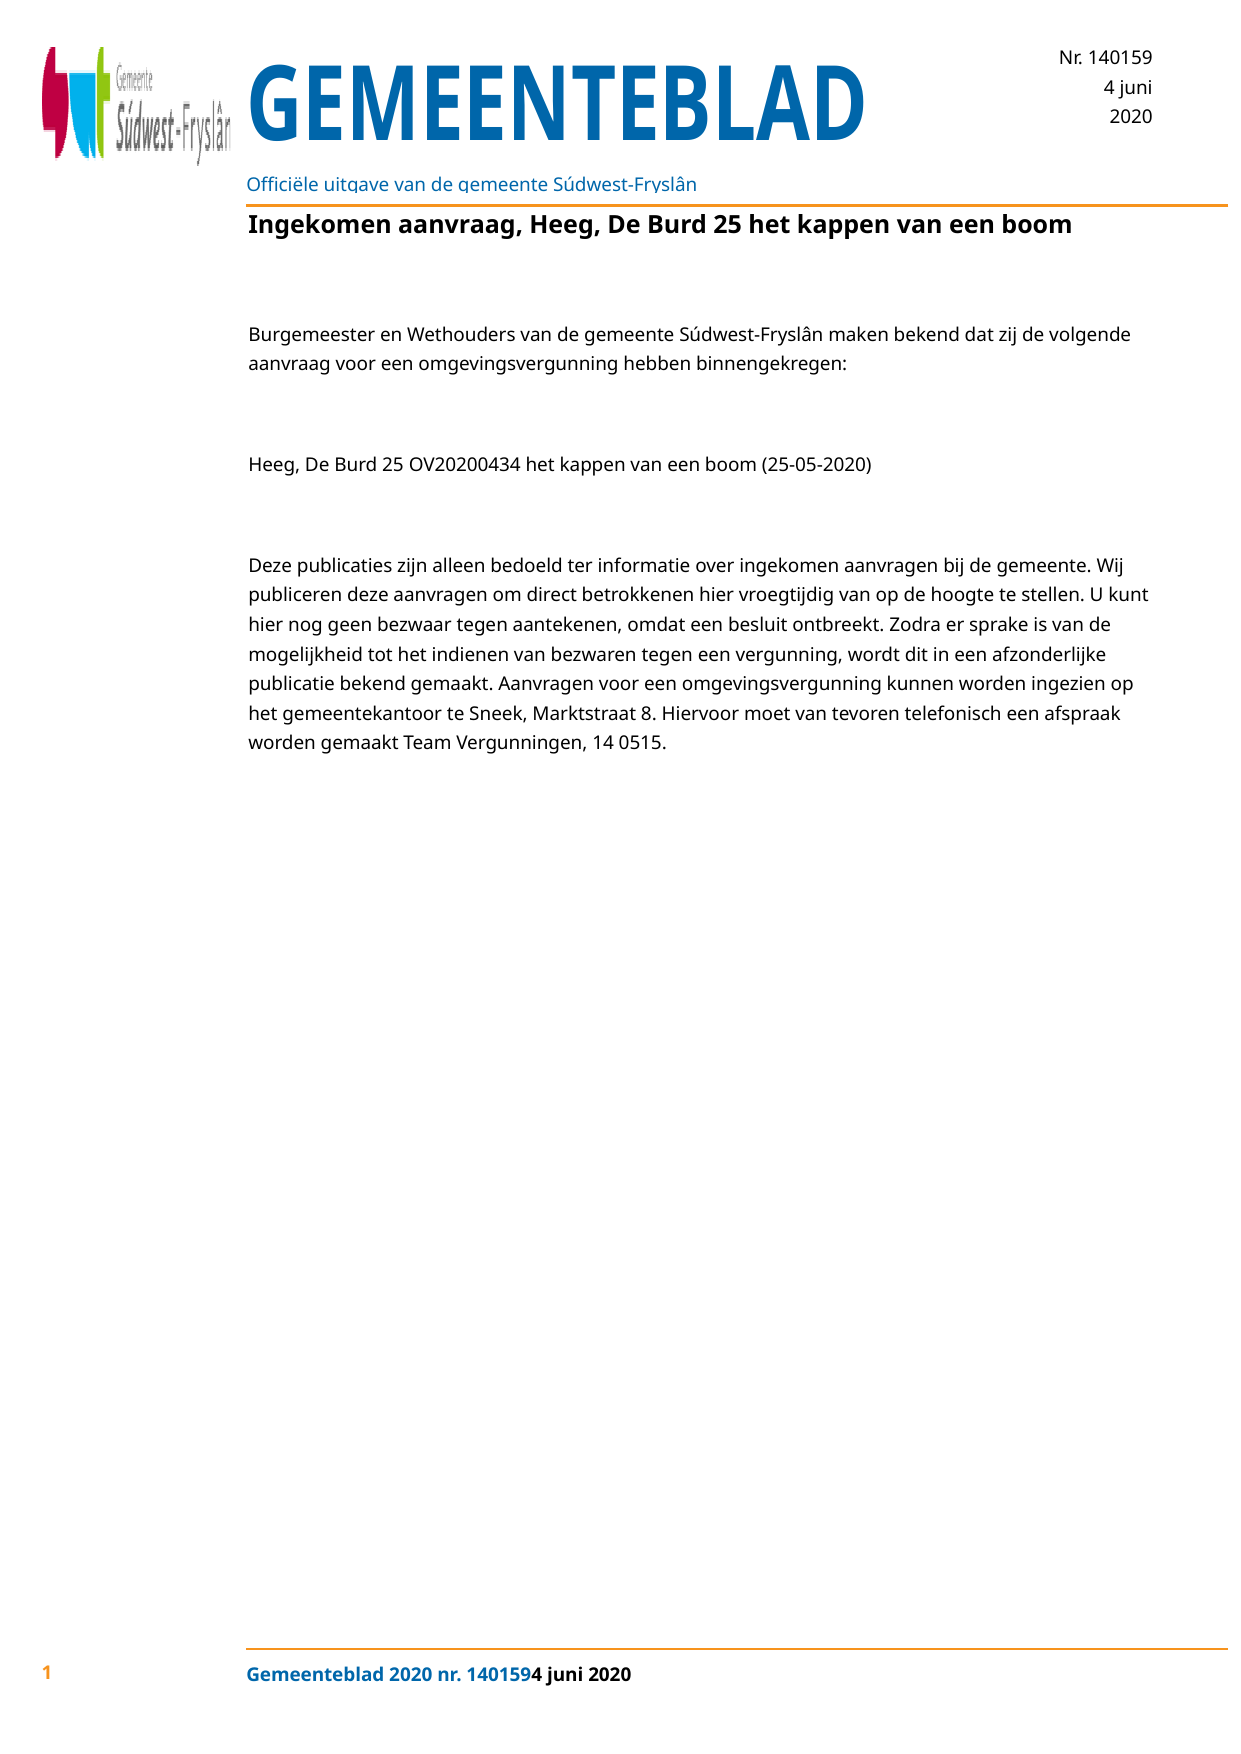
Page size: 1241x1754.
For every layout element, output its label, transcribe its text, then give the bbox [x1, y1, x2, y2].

text Deze publicaties zijn alleen bedoeld ter informatie over ingekomen aanvragen bij de gemeente. Wij publiceren deze aanvragen om direct betrokkenen hier vroegtijdig van op de hoogte te stellen. U kunt hier nog geen bezwaar tegen aantekenen, omdat een besluit ontbreekt. Zodra er sprake is van de mogelijkheid tot het indienen van bezwaren tegen een vergunning, wordt dit in een afzonderlijke publicatie bekend gemaakt. Aanvragen voor een omgevingsvergunning kunnen worden ingezien op het gemeentekantoor te Sneek, Marktstraat 8. Hiervoor moet van tevoren telefonisch een afspraak worden gemaakt Team Vergunningen, 14 0515. [248, 552, 1152, 755]
text Heeg, De Burd 25 OV20200434 het kappen van een boom (25-05-2020) [248, 451, 1152, 477]
picture [41, 47, 231, 172]
text Ingekomen aanvraag, Heeg, De Burd 25 het kappen van een boom [248, 207, 1152, 241]
text Burgemeester en Wethouders van de gemeente Súdwest-Fryslân maken bekend dat zij de volgende aanvraag voor een omgevingsvergunning hebben binnengekregen: [248, 321, 1152, 376]
